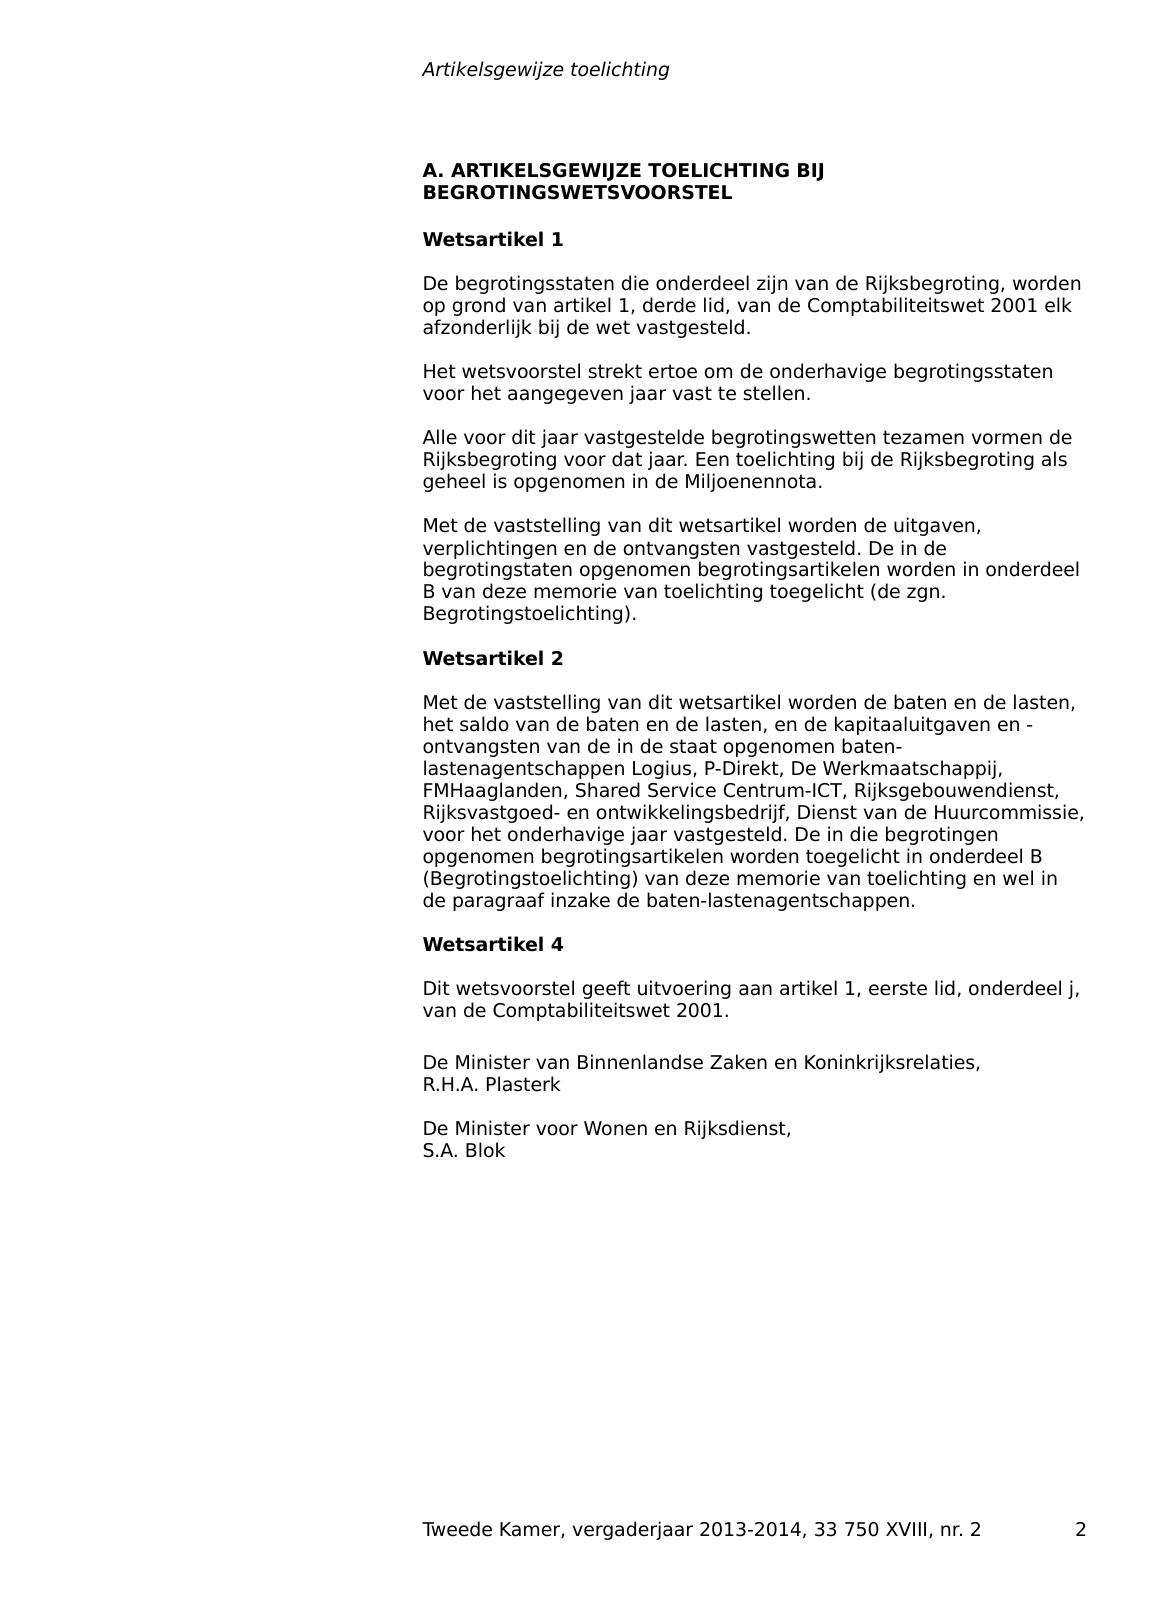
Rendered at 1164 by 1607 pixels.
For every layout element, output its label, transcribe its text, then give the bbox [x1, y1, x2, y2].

text De begrotingsstaten die onderdeel zijn van de Rijksbegroting, worden op grond van artikel 1, derde lid, van de Comptabiliteitswet 2001 elk afzonderlijk bij de wet vastgesteld. [422, 273, 1087, 339]
text Alle voor dit jaar vastgestelde begrotingswetten tezamen vormen de Rijksbegroting voor dat jaar. Een toelichting bij de Rijksbegroting als geheel is opgenomen in de Miljoenennota. [422, 427, 1087, 493]
text Dit wetsvoorstel geeft uitvoering aan artikel 1, eerste lid, onderdeel j, van de Comptabiliteitswet 2001. [422, 978, 1087, 1022]
subtitle A. ARTIKELSGEWIJZE TOELICHTING BIJ BEGROTINGSWETSVOORSTEL [422, 160, 1087, 204]
subtitle Wetsartikel 1 [422, 229, 1087, 251]
text Met de vaststelling van dit wetsartikel worden de uitgaven, verplichtingen en de ontvangsten vastgesteld. De in de begrotingstaten opgenomen begrotingsartikelen worden in onderdeel B van deze memorie van toelichting toegelicht (de zgn. Begrotingstoelichting). [422, 515, 1087, 625]
text De Minister van Binnenlandse Zaken en Koninkrijksrelaties, R.H.A. Plasterk [422, 1052, 1087, 1096]
text Met de vaststelling van dit wetsartikel worden de baten en de lasten, het saldo van de baten en de lasten, en de kapitaaluitgaven en -ontvangsten van de in de staat opgenomen baten-lastenagentschappen Logius, P-Direkt, De Werkmaatschappij, FMHaaglanden, Shared Service Centrum-ICT, Rijksgebouwendienst, Rijksvastgoed- en ontwikkelingsbedrijf, Dienst van de Huurcommissie, voor het onderhavige jaar vastgesteld. De in die begrotingen opgenomen begrotingsartikelen worden toegelicht in onderdeel B (Begrotingstoelichting) van deze memorie van toelichting en wel in de paragraaf inzake de baten-lastenagentschappen. [422, 692, 1087, 911]
text De Minister voor Wonen en Rijksdienst, S.A. Blok [422, 1118, 1087, 1162]
subtitle Wetsartikel 2 [422, 647, 1087, 669]
text Het wetsvoorstel strekt ertoe om de onderhavige begrotingsstaten voor het aangegeven jaar vast te stellen. [422, 361, 1087, 405]
subtitle Wetsartikel 4 [422, 934, 1087, 956]
